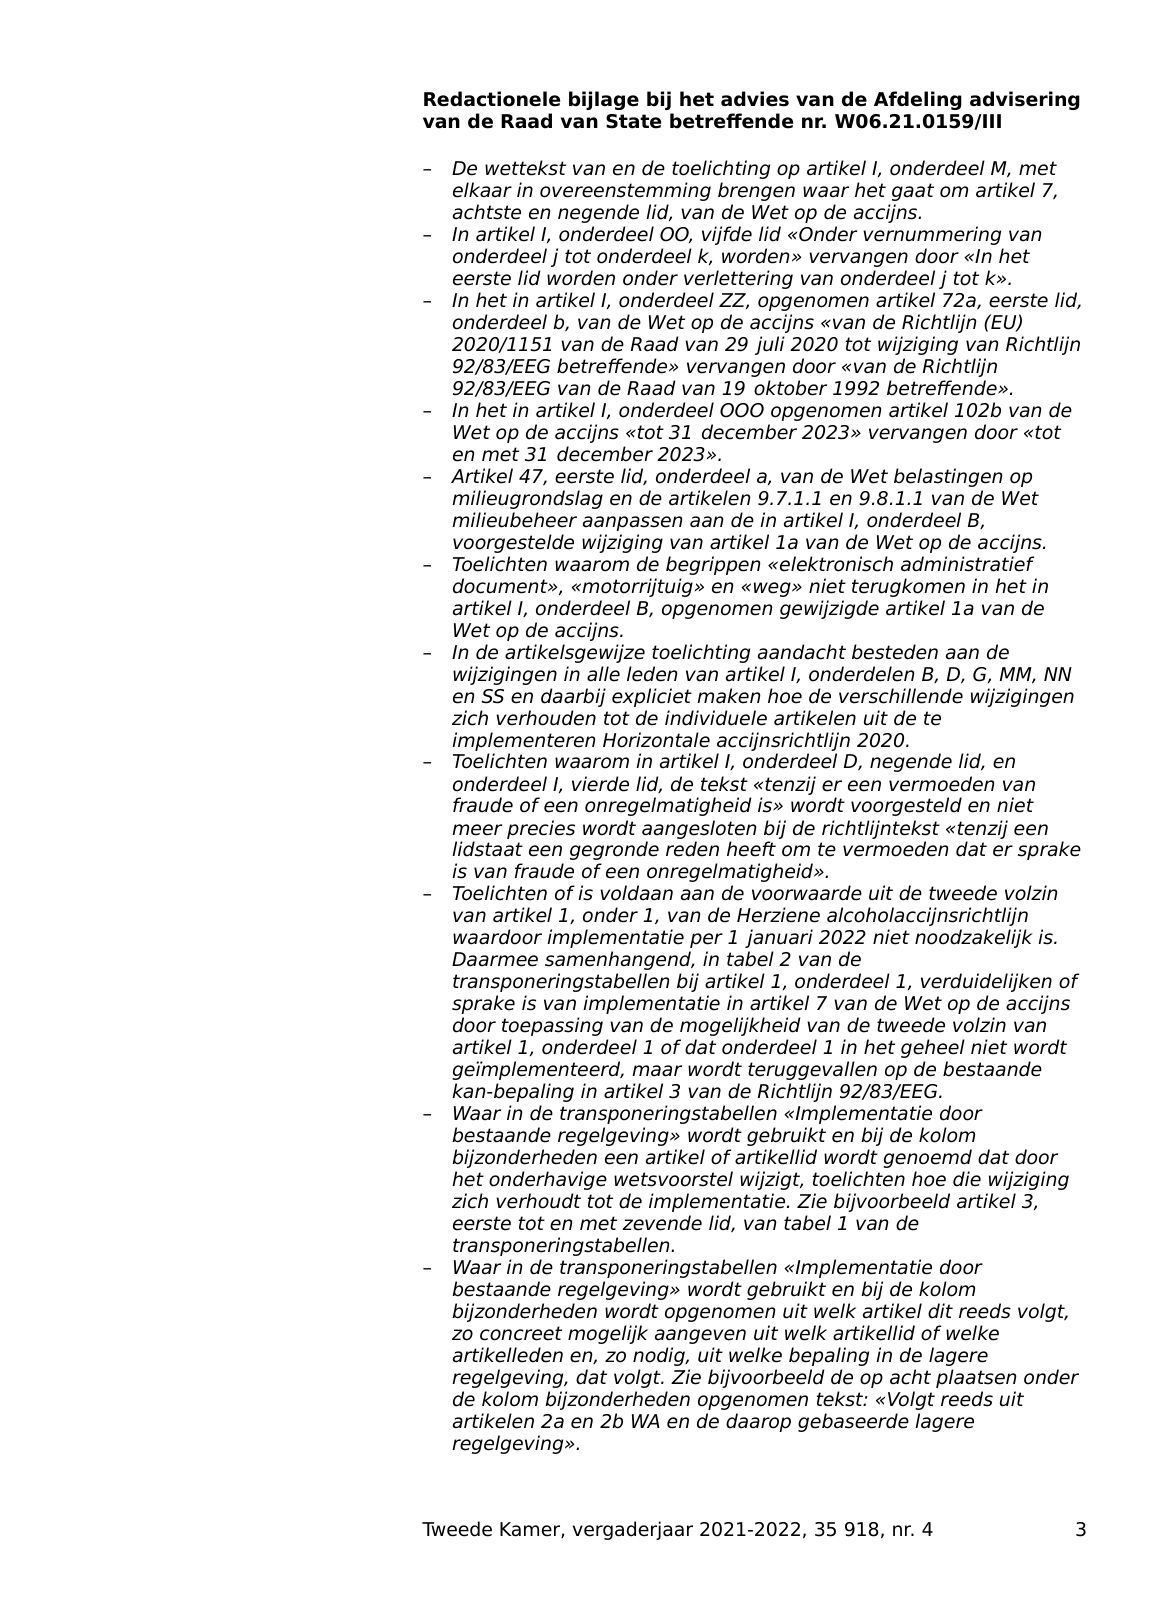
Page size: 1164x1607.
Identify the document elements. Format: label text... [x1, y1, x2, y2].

subtitle Redactionele bijlage bij het advies van de Afdeling advisering van de Raad van State betreffende nr. W06.21.0159/III [422, 89, 1087, 133]
text – In het in artikel I, onderdeel OOO opgenomen artikel 102b van de Wet op de accijns «tot 31 december 2023» vervangen door «tot en met 31 december 2023». [422, 400, 1087, 466]
text – Toelichten of is voldaan aan de voorwaarde uit de tweede volzin van artikel 1, onder 1, van de Herziene alcoholaccijnsrichtlijn waardoor implementatie per 1 januari 2022 niet noodzakelijk is. Daarmee samenhangend, in tabel 2 van de transponeringstabellen bij artikel 1, onderdeel 1, verduidelijken of sprake is van implementatie in artikel 7 van de Wet op de accijns door toepassing van de mogelijkheid van de tweede volzin van artikel 1, onderdeel 1 of dat onderdeel 1 in het geheel niet wordt geïmplementeerd, maar wordt teruggevallen op de bestaande kan-bepaling in artikel 3 van de Richtlijn 92/83/EEG. [422, 883, 1087, 1103]
text – In de artikelsgewijze toelichting aandacht besteden aan de wijzigingen in alle leden van artikel I, onderdelen B, D, G, MM, NN en SS en daarbij expliciet maken hoe de verschillende wijzigingen zich verhouden tot de individuele artikelen uit de te implementeren Horizontale accijnsrichtlijn 2020. [422, 642, 1087, 751]
text – De wettekst van en de toelichting op artikel I, onderdeel M, met elkaar in overeenstemming brengen waar het gaat om artikel 7, achtste en negende lid, van de Wet op de accijns. [422, 158, 1087, 224]
text – Toelichten waarom in artikel I, onderdeel D, negende lid, en onderdeel I, vierde lid, de tekst «tenzij er een vermoeden van fraude of een onregelmatigheid is» wordt voorgesteld en niet meer precies wordt aangesloten bij de richtlijntekst «tenzij een lidstaat een gegronde reden heeft om te vermoeden dat er sprake is van fraude of een onregelmatigheid». [422, 751, 1087, 883]
text – In het in artikel I, onderdeel ZZ, opgenomen artikel 72a, eerste lid, onderdeel b, van de Wet op de accijns «van de Richtlijn (EU) 2020/1151 van de Raad van 29 juli 2020 tot wijziging van Richtlijn 92/83/EEG betreffende» vervangen door «van de Richtlijn 92/83/EEG van de Raad van 19 oktober 1992 betreffende». [422, 290, 1087, 400]
text – Waar in de transponeringstabellen «Implementatie door bestaande regelgeving» wordt gebruikt en bij de kolom bijzonderheden een artikel of artikellid wordt genoemd dat door het onderhavige wetsvoorstel wijzigt, toelichten hoe die wijziging zich verhoudt tot de implementatie. Zie bijvoorbeeld artikel 3, eerste tot en met zevende lid, van tabel 1 van de transponeringstabellen. [422, 1103, 1087, 1257]
text – Waar in de transponeringstabellen «Implementatie door bestaande regelgeving» wordt gebruikt en bij de kolom bijzonderheden wordt opgenomen uit welk artikel dit reeds volgt, zo concreet mogelijk aangeven uit welk artikellid of welke artikelleden en, zo nodig, uit welke bepaling in de lagere regelgeving, dat volgt. Zie bijvoorbeeld de op acht plaatsen onder de kolom bijzonderheden opgenomen tekst: «Volgt reeds uit artikelen 2a en 2b WA en de daarop gebaseerde lagere regelgeving». [422, 1257, 1087, 1455]
text – In artikel I, onderdeel OO, vijfde lid «Onder vernummering van onderdeel j tot onderdeel k, worden» vervangen door «In het eerste lid worden onder verlettering van onderdeel j tot k». [422, 224, 1087, 290]
text – Toelichten waarom de begrippen «elektronisch administratief document», «motorrijtuig» en «weg» niet terugkomen in het in artikel I, onderdeel B, opgenomen gewijzigde artikel 1a van de Wet op de accijns. [422, 554, 1087, 642]
text – Artikel 47, eerste lid, onderdeel a, van de Wet belastingen op milieugrondslag en de artikelen 9.7.1.1 en 9.8.1.1 van de Wet milieubeheer aanpassen aan de in artikel I, onderdeel B, voorgestelde wijziging van artikel 1a van de Wet op de accijns. [422, 466, 1087, 554]
